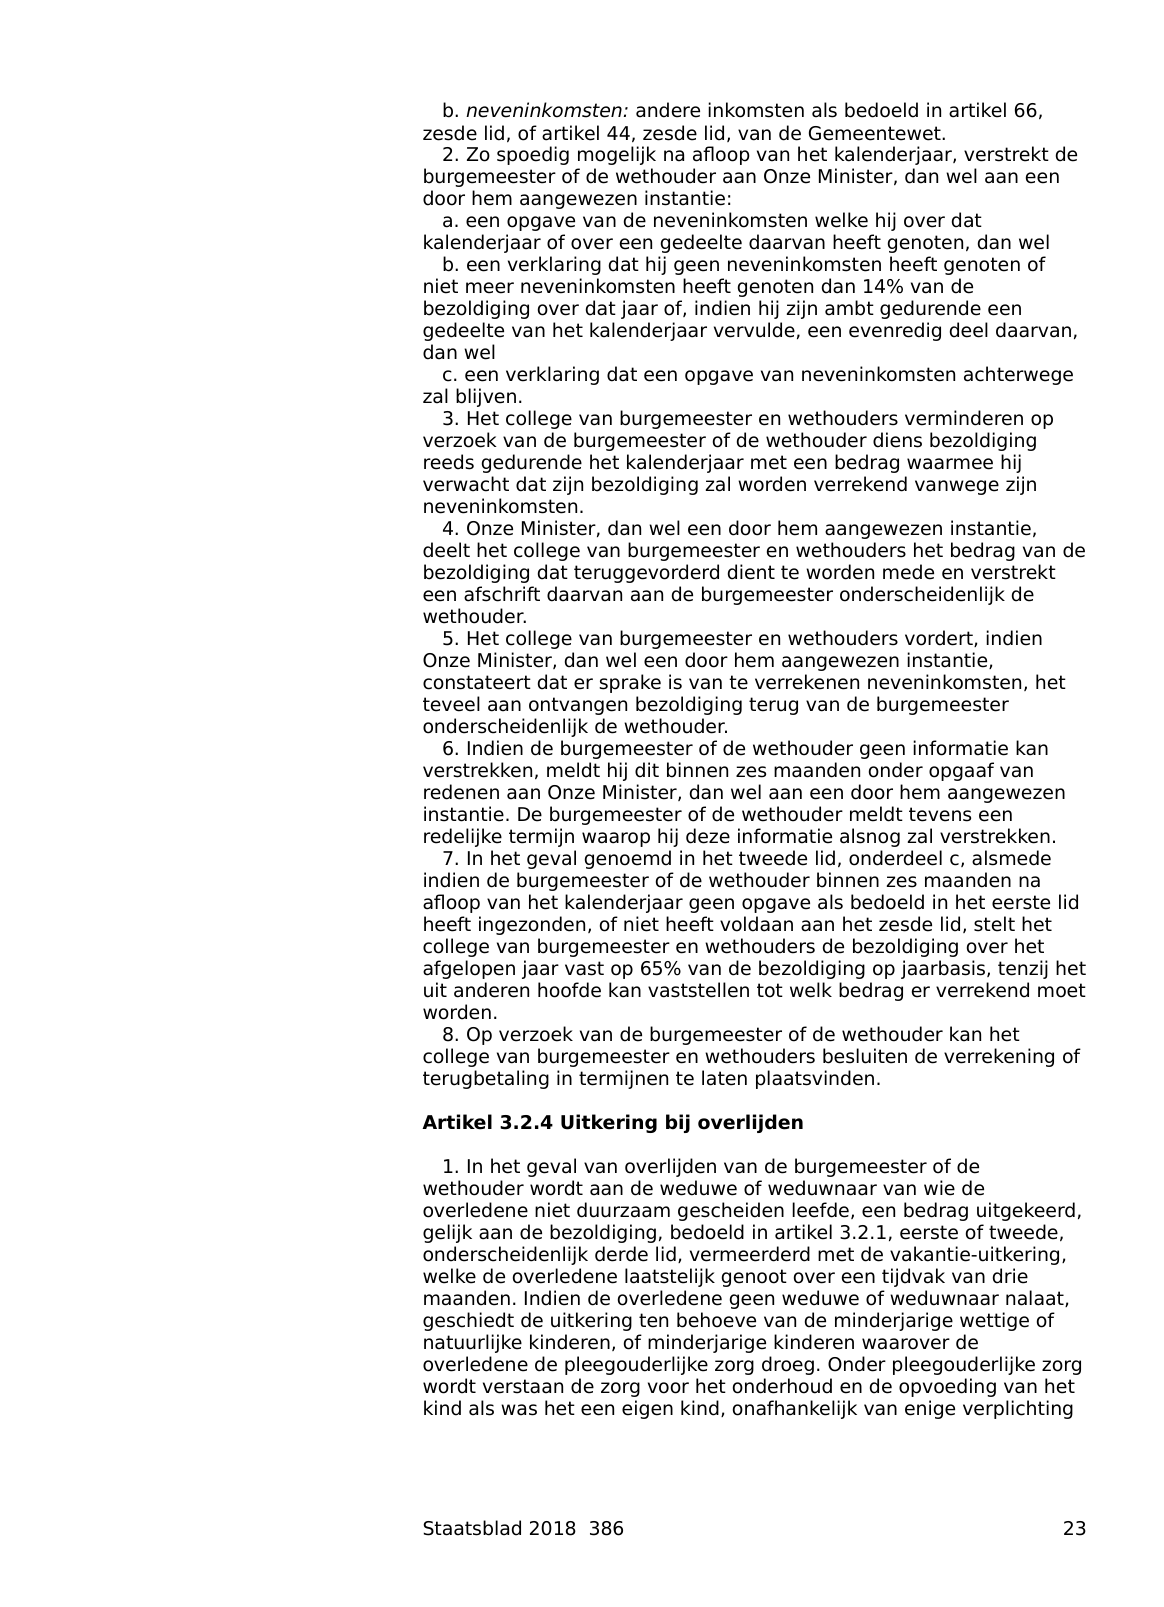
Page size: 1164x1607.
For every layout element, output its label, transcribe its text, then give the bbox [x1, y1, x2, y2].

text 7. In het geval genoemd in het tweede lid, onderdeel c, alsmede indien de burgemeester of de wethouder binnen zes maanden na afloop van het kalenderjaar geen opgave als bedoeld in het eerste lid heeft ingezonden, of niet heeft voldaan aan het zesde lid, stelt het college van burgemeester en wethouders de bezoldiging over het afgelopen jaar vast op 65% van de bezoldiging op jaarbasis, tenzij het uit anderen hoofde kan vaststellen tot welk bedrag er verrekend moet worden. [422, 848, 1087, 1023]
subtitle Artikel 3.2.4 Uitkering bij overlijden [422, 1112, 1087, 1134]
text 4. Onze Minister, dan wel een door hem aangewezen instantie, deelt het college van burgemeester en wethouders het bedrag van de bezoldiging dat teruggevorderd dient te worden mede en verstrekt een afschrift daarvan aan de burgemeester onderscheidenlijk de wethouder. [422, 518, 1087, 628]
text c. een verklaring dat een opgave van neveninkomsten achterwege zal blijven. [422, 364, 1087, 408]
text 3. Het college van burgemeester en wethouders verminderen op verzoek van de burgemeester of de wethouder diens bezoldiging reeds gedurende het kalenderjaar met een bedrag waarmee hij verwacht dat zijn bezoldiging zal worden verrekend vanwege zijn neveninkomsten. [422, 408, 1087, 518]
text 5. Het college van burgemeester en wethouders vordert, indien Onze Minister, dan wel een door hem aangewezen instantie, constateert dat er sprake is van te verrekenen neveninkomsten, het teveel aan ontvangen bezoldiging terug van de burgemeester onderscheidenlijk de wethouder. [422, 628, 1087, 738]
text 6. Indien de burgemeester of de wethouder geen informatie kan verstrekken, meldt hij dit binnen zes maanden onder opgaaf van redenen aan Onze Minister, dan wel aan een door hem aangewezen instantie. De burgemeester of de wethouder meldt tevens een redelijke termijn waarop hij deze informatie alsnog zal verstrekken. [422, 738, 1087, 848]
text 2. Zo spoedig mogelijk na afloop van het kalenderjaar, verstrekt de burgemeester of de wethouder aan Onze Minister, dan wel aan een door hem aangewezen instantie: [422, 144, 1087, 210]
text b. een verklaring dat hij geen neveninkomsten heeft genoten of niet meer neveninkomsten heeft genoten dan 14% van de bezoldiging over dat jaar of, indien hij zijn ambt gedurende een gedeelte van het kalenderjaar vervulde, een evenredig deel daarvan, dan wel [422, 254, 1087, 364]
text 1. In het geval van overlijden van de burgemeester of de wethouder wordt aan de weduwe of weduwnaar van wie de overledene niet duurzaam gescheiden leefde, een bedrag uitgekeerd, gelijk aan de bezoldiging, bedoeld in artikel 3.2.1, eerste of tweede, onderscheidenlijk derde lid, vermeerderd met de vakantie-uitkering, welke de overledene laatstelijk genoot over een tijdvak van drie maanden. Indien de overledene geen weduwe of weduwnaar nalaat, geschiedt de uitkering ten behoeve van de minderjarige wettige of natuurlijke kinderen, of minderjarige kinderen waarover de overledene de pleegouderlijke zorg droeg. Onder pleegouderlijke zorg wordt verstaan de zorg voor het onderhoud en de opvoeding van het kind als was het een eigen kind, onafhankelijk van enige verplichting [422, 1156, 1087, 1419]
text a. een opgave van de neveninkomsten welke hij over dat kalenderjaar of over een gedeelte daarvan heeft genoten, dan wel [422, 210, 1087, 254]
text 8. Op verzoek van de burgemeester of de wethouder kan het college van burgemeester en wethouders besluiten de verrekening of terugbetaling in termijnen te laten plaatsvinden. [422, 1023, 1087, 1089]
text b. neveninkomsten: andere inkomsten als bedoeld in artikel 66, zesde lid, of artikel 44, zesde lid, van de Gemeentewet. [422, 100, 1087, 144]
